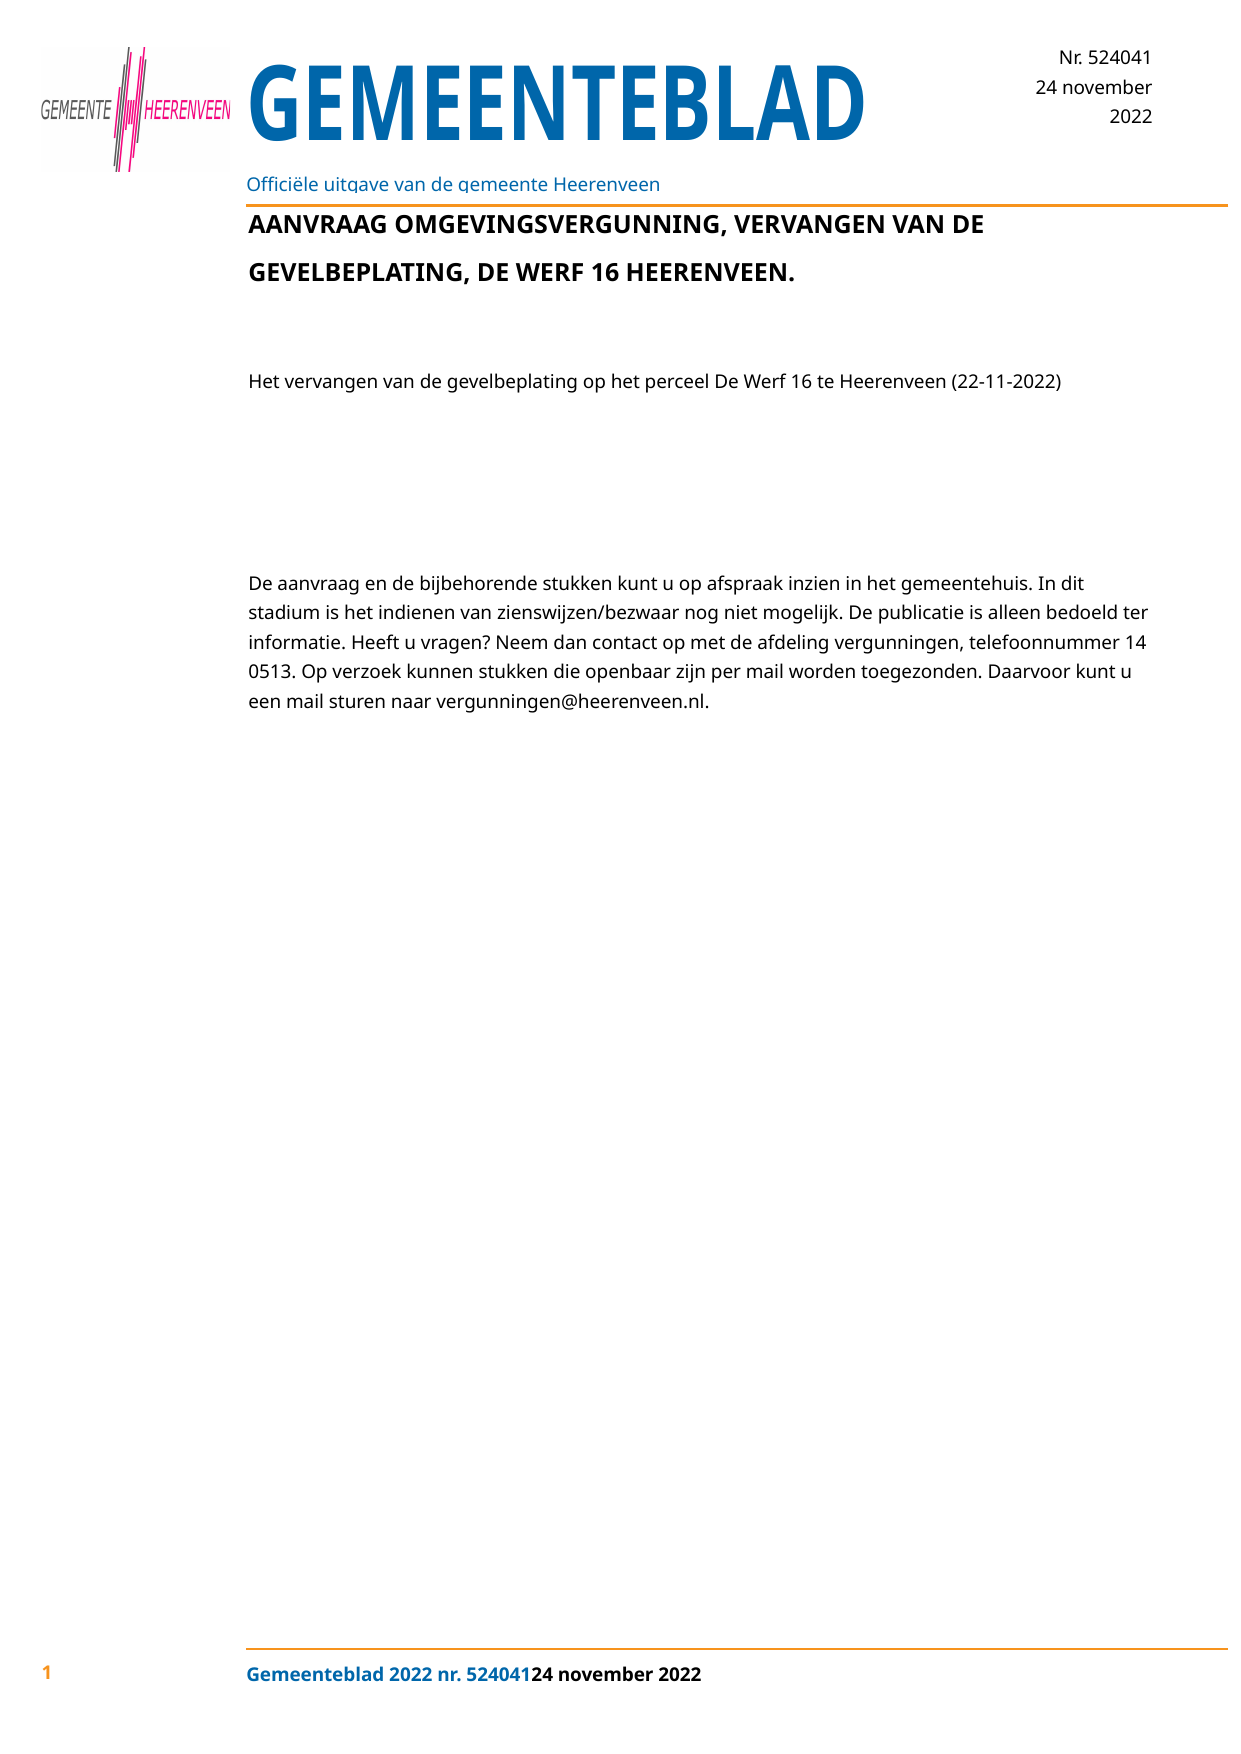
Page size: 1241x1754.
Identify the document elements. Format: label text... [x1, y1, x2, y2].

text AANVRAAG OMGEVINGSVERGUNNING, VERVANGEN VAN DE GEVELBEPLATING, DE WERF 16 HEERENVEEN. [248, 207, 1152, 288]
text Het vervangen van de gevelbeplating op het perceel De Werf 16 te Heerenveen (22-11-2022) [248, 368, 1152, 394]
text De aanvraag en de bijbehorende stukken kunt u op afspraak inzien in het gemeentehuis. In dit stadium is het indienen van zienswijzen/bezwaar nog niet mogelijk. De publicatie is alleen bedoeld ter informatie. Heeft u vragen? Neem dan contact op met de afdeling vergunningen, telefoonnummer 14 0513. Op verzoek kunnen stukken die openbaar zijn per mail worden toegezonden. Daarvoor kunt u een mail sturen naar vergunningen@heerenveen.nl. [248, 570, 1152, 714]
picture [41, 47, 231, 172]
